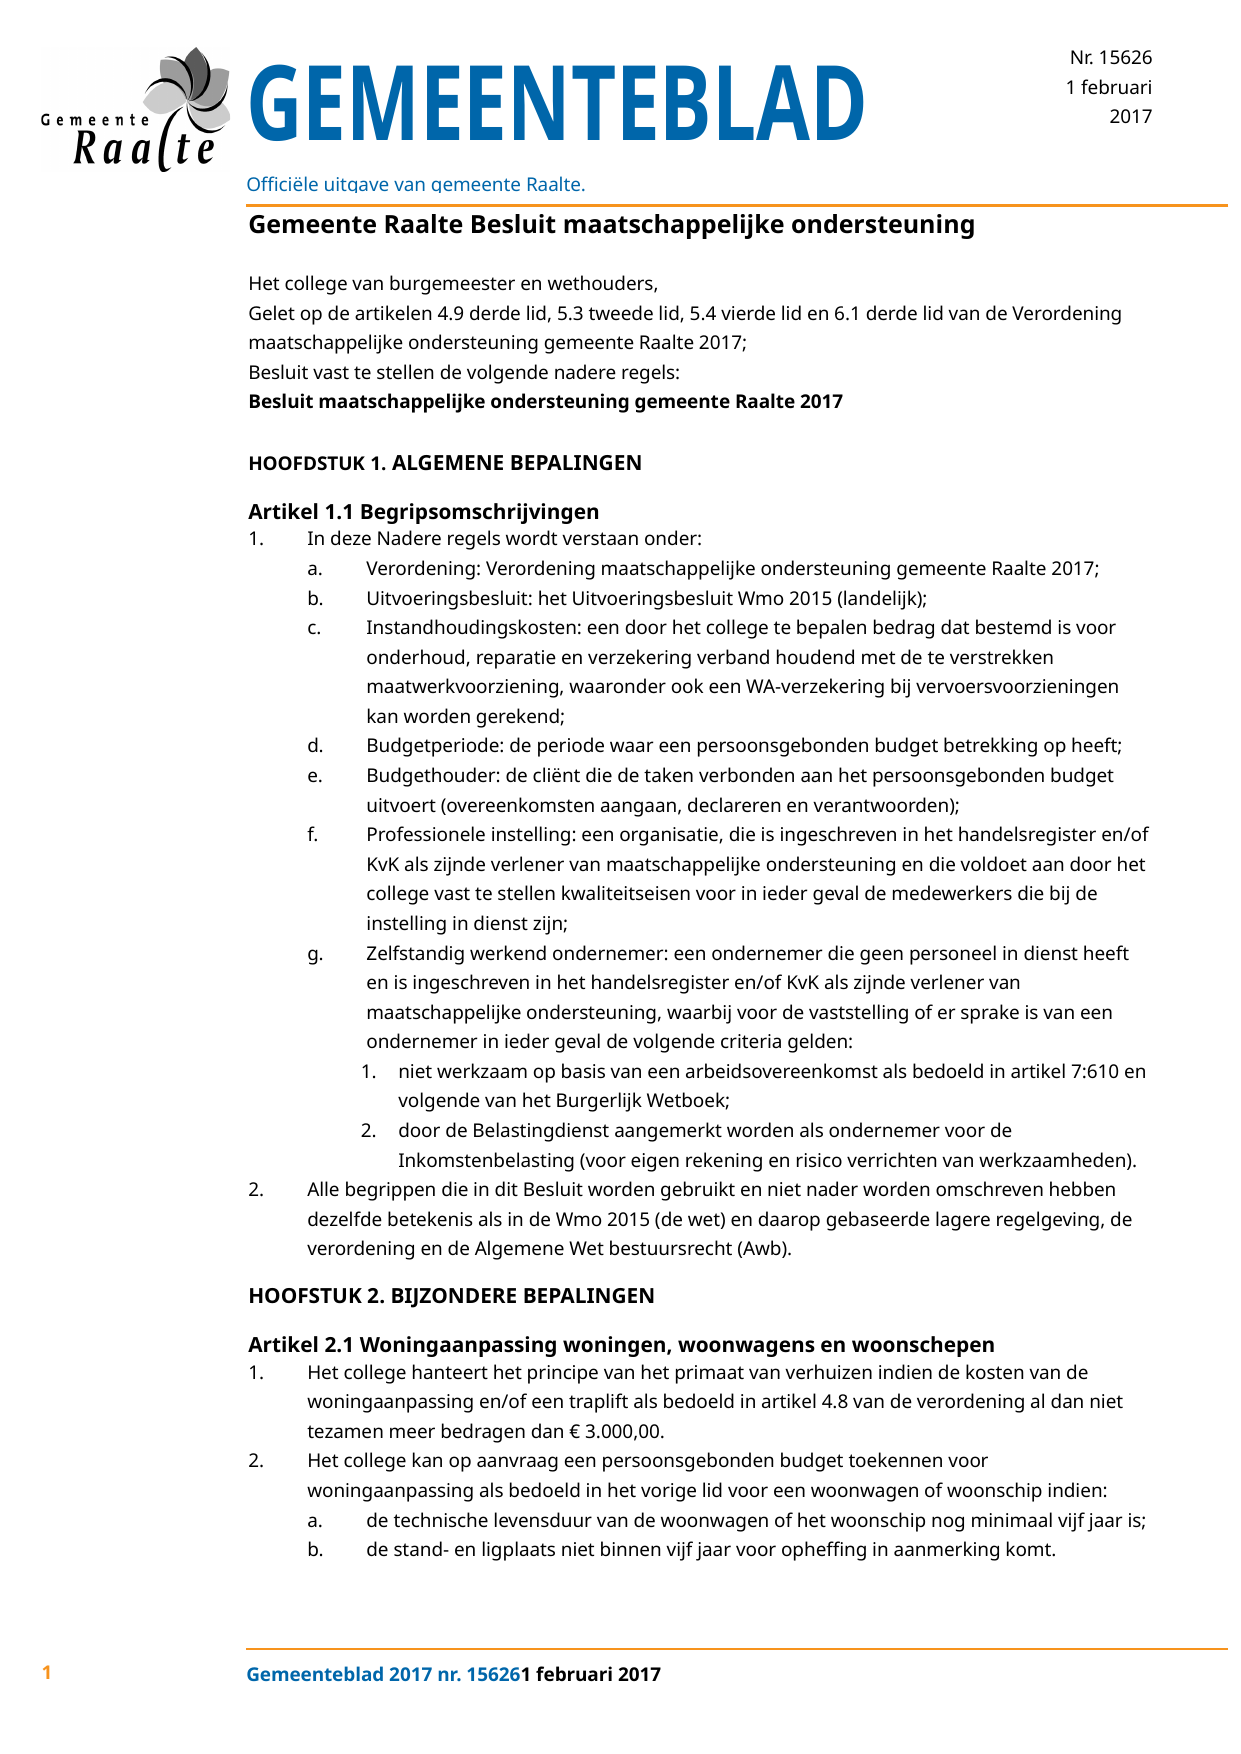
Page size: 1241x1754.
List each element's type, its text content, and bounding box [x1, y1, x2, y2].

text Artikel 1.1 Begripsomschrijvingen [248, 497, 1152, 526]
list Budgethouder: de cliënt die de taken verbonden aan het persoonsgebonden budget uitvoert (overeenkomsten aangaan, declareren en verantwoorden); [307, 762, 1152, 817]
list Instandhoudingskosten: een door het college te bepalen bedrag dat bestemd is voor onderhoud, reparatie en verzekering verband houdend met de te verstrekken maatwerkvoorziening, waaronder ook een WA-verzekering bij vervoersvoorzieningen kan worden gerekend; [307, 614, 1152, 729]
text Gelet op de artikelen 4.9 derde lid, 5.3 tweede lid, 5.4 vierde lid en 6.1 derde lid van de Verordening maatschappelijke ondersteuning gemeente Raalte 2017; [248, 300, 1152, 355]
text Het college van burgemeester en wethouders, [248, 270, 1152, 296]
picture [41, 47, 231, 172]
list door de Belastingdienst aangemerkt worden als ondernemer voor de Inkomstenbelasting (voor eigen rekening en risico verrichten van werkzaamheden). [361, 1117, 1152, 1172]
list de stand- en ligplaats niet binnen vijf jaar voor opheffing in aanmerking komt. [307, 1536, 1152, 1562]
list Budgetperiode: de periode waar een persoonsgebonden budget betrekking op heeft; [307, 733, 1152, 758]
list Alle begrippen die in dit Besluit worden gebruikt en niet nader worden omschreven hebben dezelfde betekenis als in de Wmo 2015 (de wet) en daarop gebaseerde lagere regelgeving, de verordening en de Algemene Wet bestuursrecht (Awb). [248, 1176, 1152, 1261]
list In deze Nadere regels wordt verstaan onder: [248, 526, 1152, 551]
list Het college kan op aanvraag een persoonsgebonden budget toekennen voor woningaanpassing als bedoeld in het vorige lid voor een woonwagen of woonschip indien: [248, 1448, 1152, 1503]
list de technische levensduur van de woonwagen of het woonschip nog minimaal vijf jaar is; [307, 1507, 1152, 1532]
text Besluit maatschappelijke ondersteuning gemeente Raalte 2017 [248, 389, 1152, 414]
list Het college hanteert het principe van het primaat van verhuizen indien de kosten van de woningaanpassing en/of een traplift als bedoeld in artikel 4.8 van de verordening al dan niet tezamen meer bedragen dan € 3.000,00. [248, 1359, 1152, 1444]
list Uitvoeringsbesluit: het Uitvoeringsbesluit Wmo 2015 (landelijk); [307, 585, 1152, 610]
text Besluit vast te stellen de volgende nadere regels: [248, 359, 1152, 385]
text Gemeente Raalte Besluit maatschappelijke ondersteuning [248, 207, 1152, 241]
text HOOFSTUK 2. BIJZONDERE BEPALINGEN [248, 1281, 1152, 1309]
text HOOFDSTUK 1. ALGEMENE BEPALINGEN [248, 448, 1152, 476]
list Verordening: Verordening maatschappelijke ondersteuning gemeente Raalte 2017; [307, 555, 1152, 581]
list Zelfstandig werkend ondernemer: een ondernemer die geen personeel in dienst heeft en is ingeschreven in het handelsregister en/of KvK als zijnde verlener van maatschappelijke ondersteuning, waarbij voor de vaststelling of er sprake is van een ondernemer in ieder geval de volgende criteria gelden: [307, 940, 1152, 1054]
text Artikel 2.1 Woningaanpassing woningen, woonwagens en woonschepen [248, 1330, 1152, 1359]
list Professionele instelling: een organisatie, die is ingeschreven in het handelsregister en/of KvK als zijnde verlener van maatschappelijke ondersteuning en die voldoet aan door het college vast te stellen kwaliteitseisen voor in ieder geval de medewerkers die bij de instelling in dienst zijn; [307, 821, 1152, 936]
list niet werkzaam op basis van een arbeidsovereenkomst als bedoeld in artikel 7:610 en volgende van het Burgerlijk Wetboek; [361, 1058, 1152, 1113]
